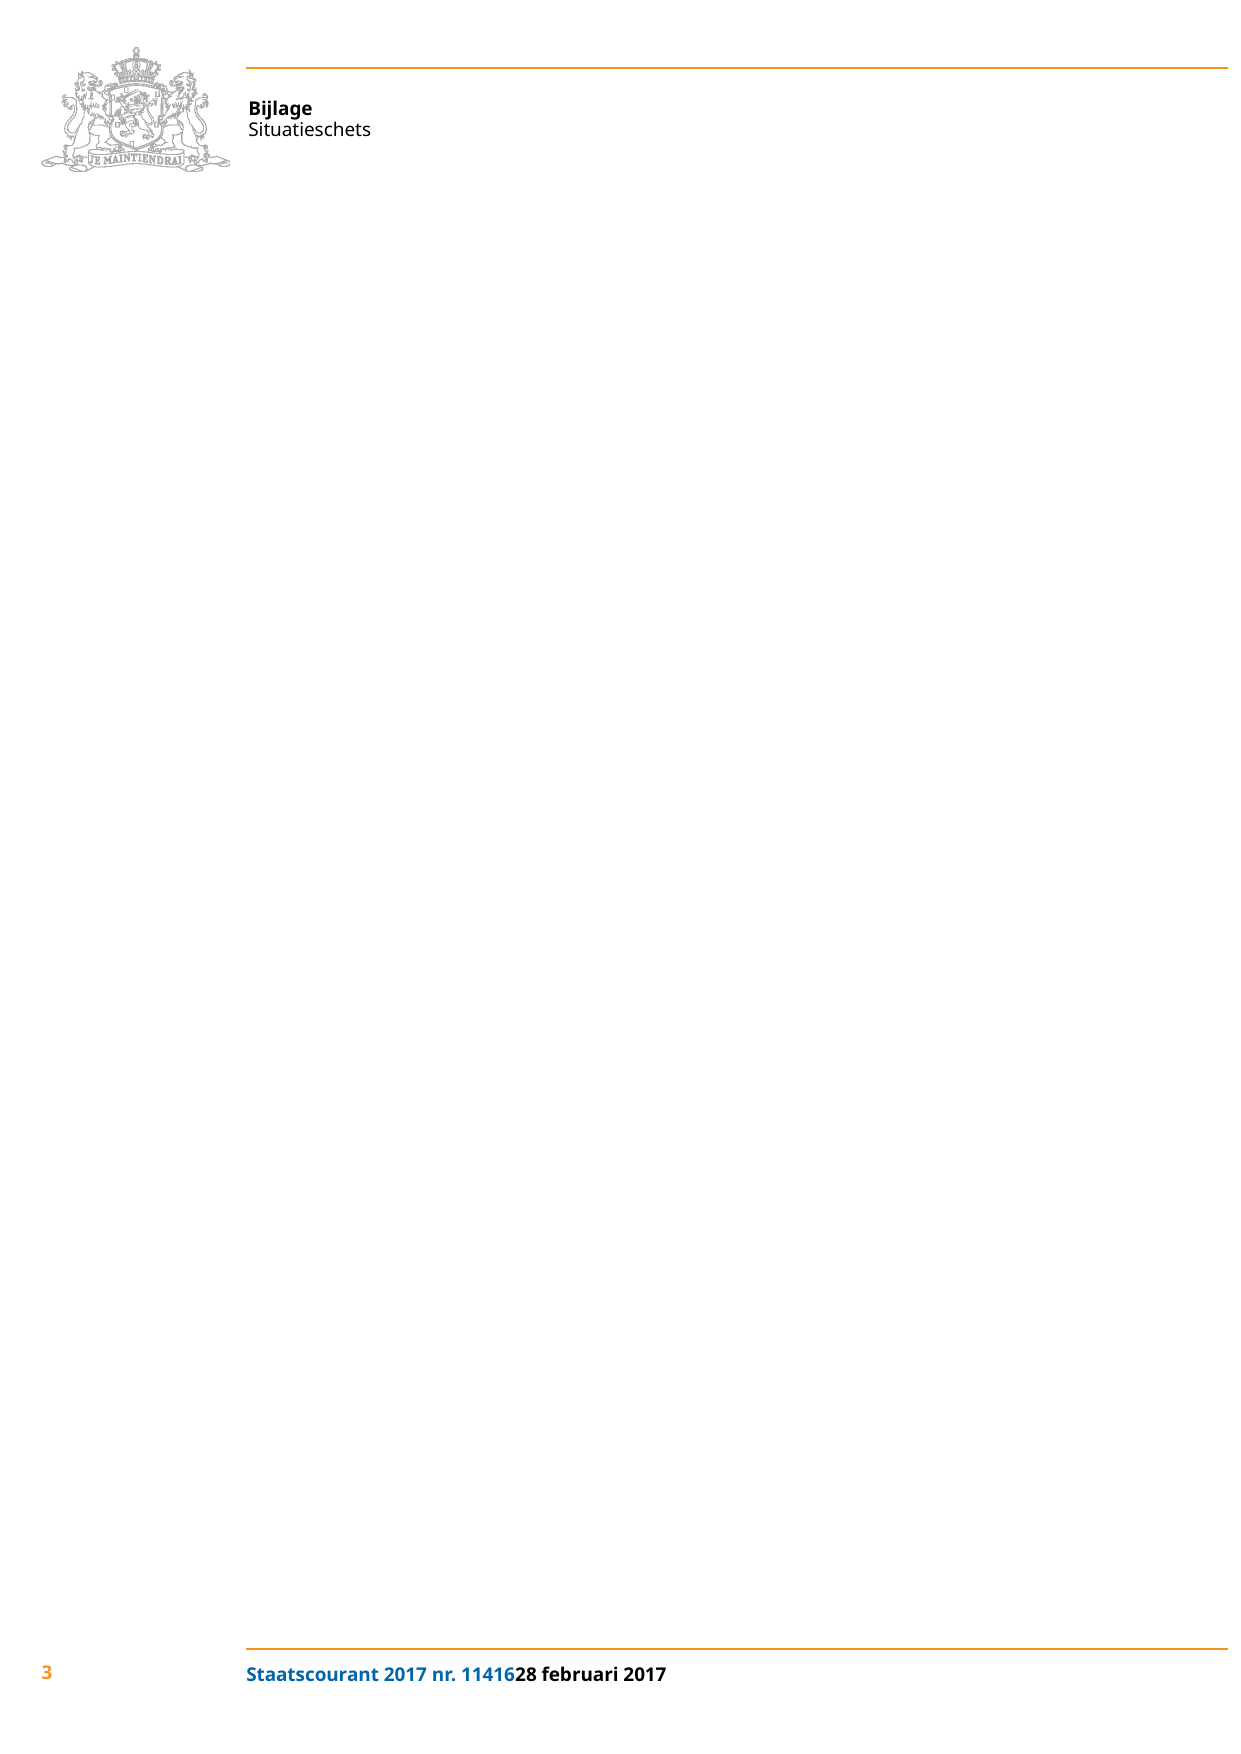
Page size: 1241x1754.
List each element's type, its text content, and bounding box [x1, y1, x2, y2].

text Situatieschets [248, 121, 1152, 140]
text Bijlage [248, 95, 1152, 121]
picture [41, 47, 231, 172]
